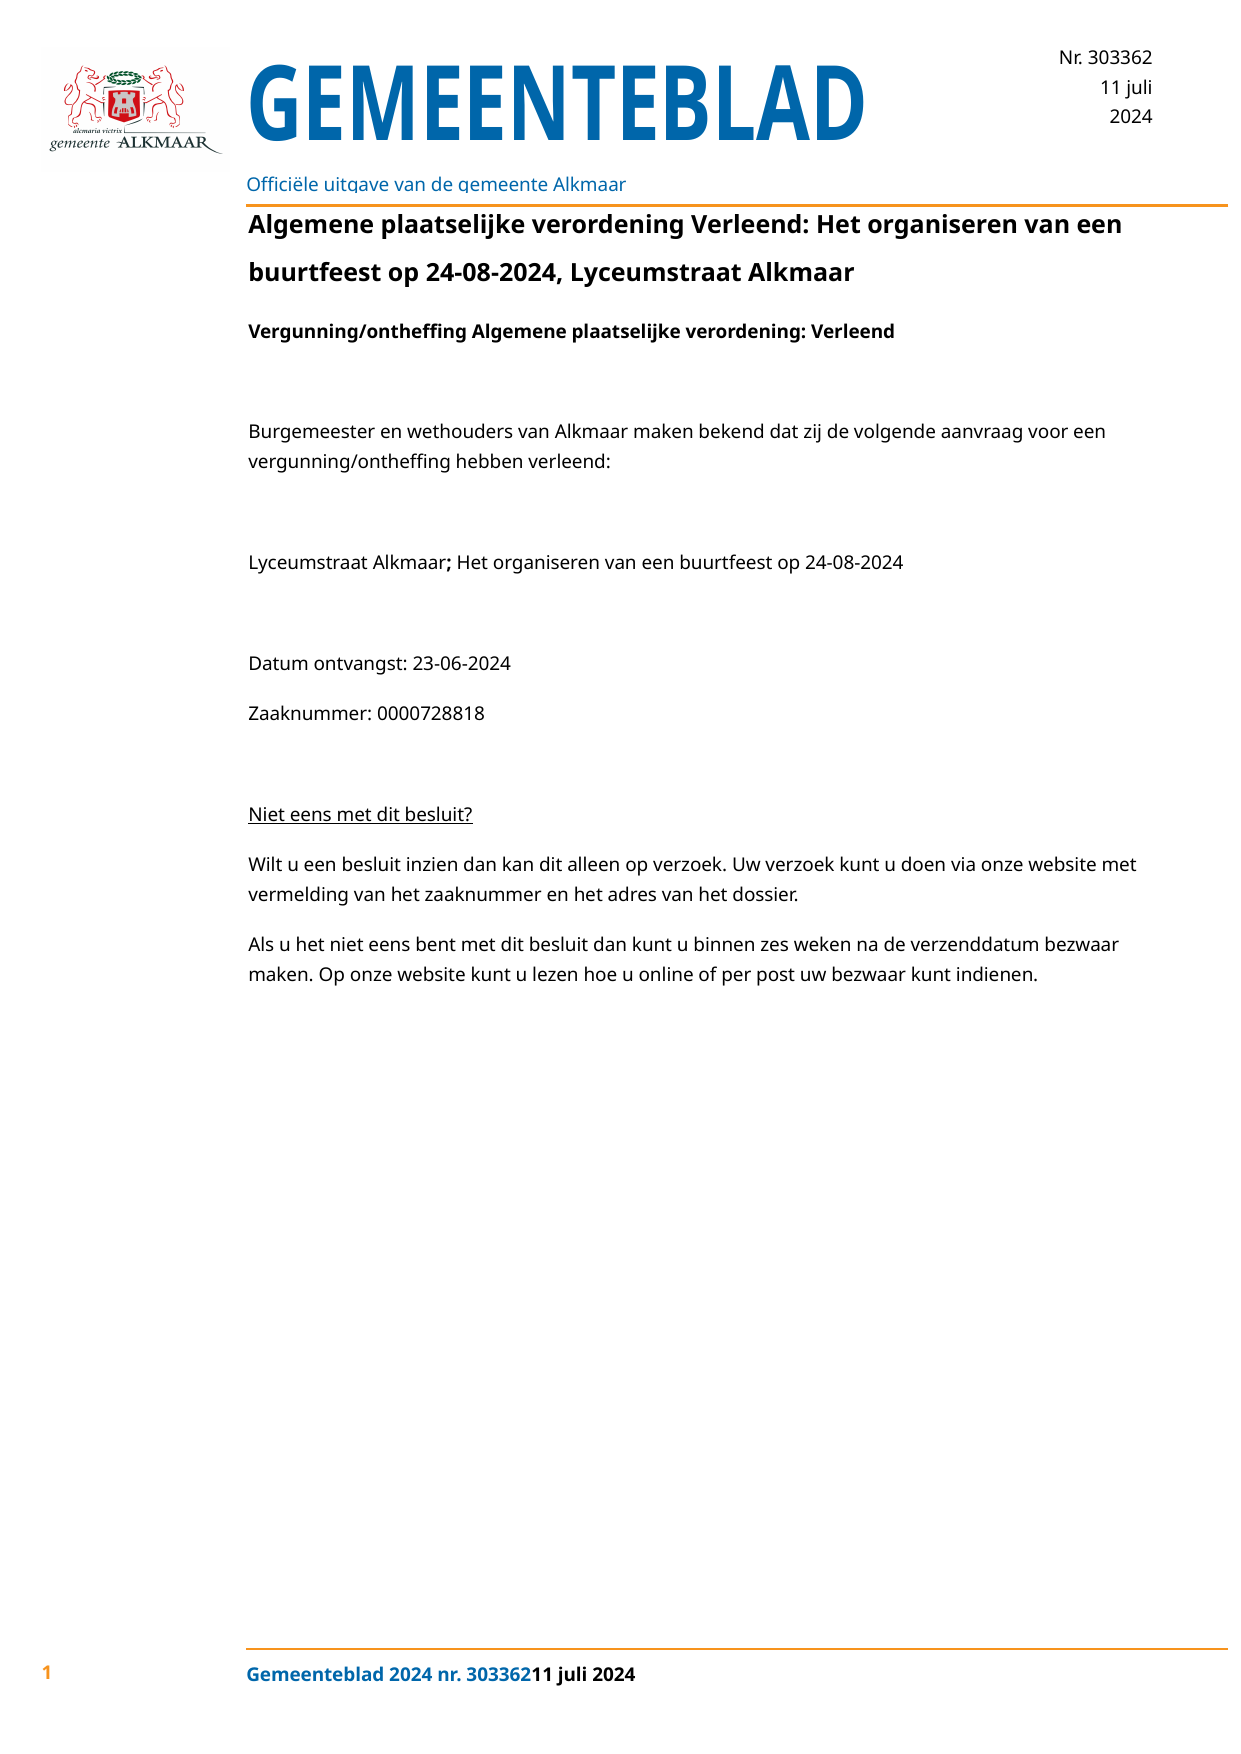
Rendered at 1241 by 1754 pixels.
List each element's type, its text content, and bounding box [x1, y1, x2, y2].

text Wilt u een besluit inzien dan kan dit alleen op verzoek. Uw verzoek kunt u doen via onze website met vermelding van het zaaknummer en het adres van het dossier. [248, 852, 1152, 907]
text Datum ontvangst: 23-06-2024 [248, 650, 1152, 676]
text Burgemeester en wethouders van Alkmaar maken bekend dat zij de volgende aanvraag voor een vergunning/ontheffing hebben verleend: [248, 419, 1152, 474]
text Vergunning/ontheffing Algemene plaatselijke verordening: Verleend [248, 318, 1152, 344]
text Lyceumstraat Alkmaar; Het organiseren van een buurtfeest op 24-08-2024 [248, 549, 1152, 575]
text Niet eens met dit besluit? [248, 801, 1152, 827]
picture [41, 47, 231, 172]
text Algemene plaatselijke verordening Verleend: Het organiseren van een buurtfeest op 24-08-2024, Lyceumstraat Alkmaar [248, 207, 1152, 288]
text Als u het niet eens bent met dit besluit dan kunt u binnen zes weken na de verzenddatum bezwaar maken. Op onze website kunt u lezen hoe u online of per post uw bezwaar kunt indienen. [248, 932, 1152, 987]
text Zaaknummer: 0000728818 [248, 700, 1152, 726]
